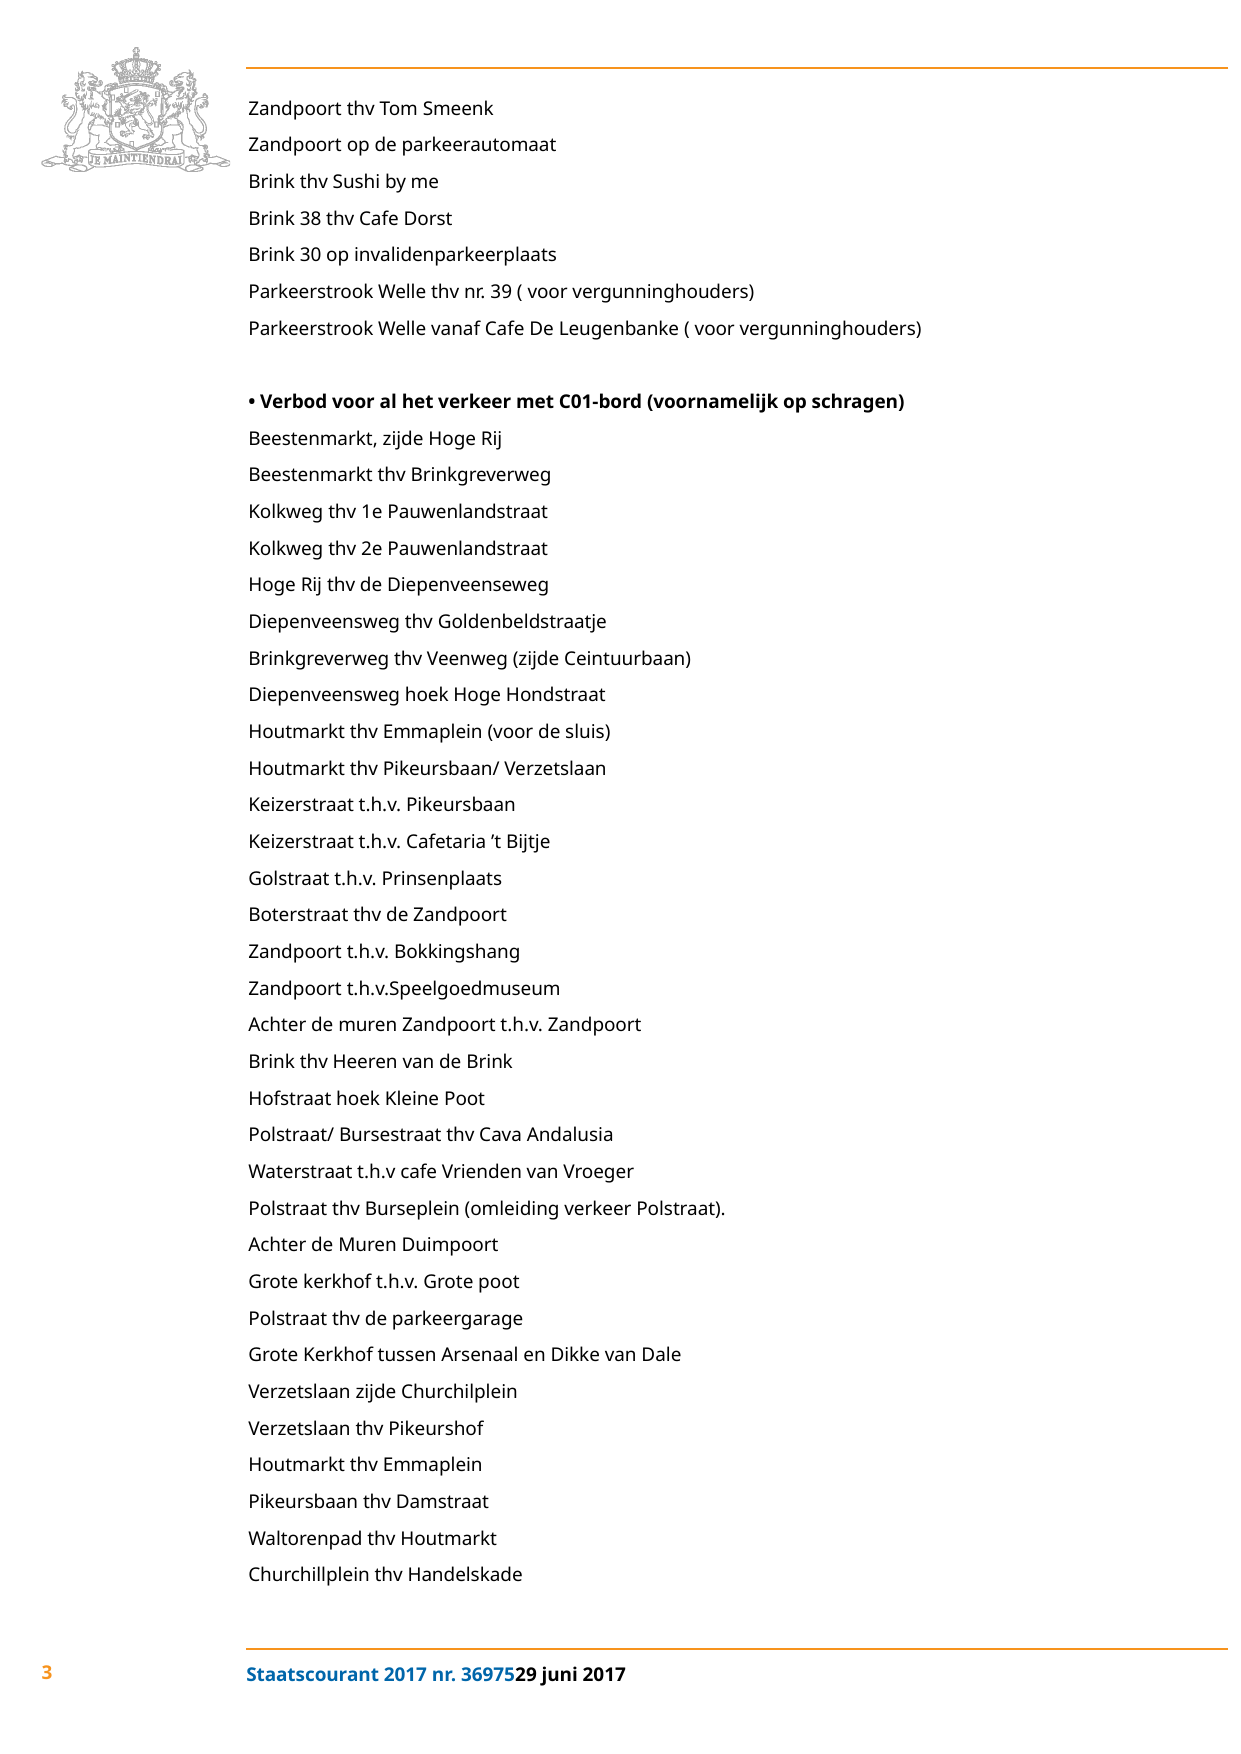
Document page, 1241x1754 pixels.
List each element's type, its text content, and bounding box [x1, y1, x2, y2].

text Golstraat t.h.v. Prinsenplaats [248, 865, 1152, 891]
text Brink thv Sushi by me [248, 168, 1152, 194]
text Brink 30 op invalidenparkeerplaats [248, 241, 1152, 267]
text Zandpoort t.h.v. Bokkingshang [248, 938, 1152, 964]
text Verzetslaan zijde Churchilplein [248, 1378, 1152, 1404]
text Keizerstraat t.h.v. Cafetaria ’t Bijtje [248, 828, 1152, 854]
text Hofstraat hoek Kleine Poot [248, 1085, 1152, 1111]
text Diepenveensweg thv Goldenbeldstraatje [248, 608, 1152, 634]
text Pikeursbaan thv Damstraat [248, 1488, 1152, 1514]
text Grote Kerkhof tussen Arsenaal en Dikke van Dale [248, 1341, 1152, 1367]
text Brink thv Heeren van de Brink [248, 1048, 1152, 1074]
text Achter de muren Zandpoort t.h.v. Zandpoort [248, 1011, 1152, 1037]
picture [41, 47, 231, 172]
text Zandpoort op de parkeerautomaat [248, 131, 1152, 157]
text • Verbod voor al het verkeer met C01-bord (voornamelijk op schragen) [248, 388, 1152, 414]
text Kolkweg thv 2e Pauwenlandstraat [248, 535, 1152, 561]
text Beestenmarkt thv Brinkgreverweg [248, 461, 1152, 487]
text Polstraat/ Bursestraat thv Cava Andalusia [248, 1121, 1152, 1147]
text Houtmarkt thv Emmaplein (voor de sluis) [248, 718, 1152, 744]
text Zandpoort thv Tom Smeenk [248, 95, 1152, 121]
text Houtmarkt thv Pikeursbaan/ Verzetslaan [248, 755, 1152, 781]
text Brinkgreverweg thv Veenweg (zijde Ceintuurbaan) [248, 645, 1152, 671]
text Kolkweg thv 1e Pauwenlandstraat [248, 498, 1152, 524]
text Grote kerkhof t.h.v. Grote poot [248, 1268, 1152, 1294]
text Keizerstraat t.h.v. Pikeursbaan [248, 791, 1152, 817]
text Hoge Rij thv de Diepenveenseweg [248, 571, 1152, 597]
text Churchillplein thv Handelskade [248, 1561, 1152, 1587]
text Waltorenpad thv Houtmarkt [248, 1525, 1152, 1551]
text Houtmarkt thv Emmaplein [248, 1451, 1152, 1477]
text Waterstraat t.h.v cafe Vrienden van Vroeger [248, 1158, 1152, 1184]
text Parkeerstrook Welle thv nr. 39 ( voor vergunninghouders) [248, 278, 1152, 304]
text Polstraat thv Burseplein (omleiding verkeer Polstraat). [248, 1195, 1152, 1221]
text Diepenveensweg hoek Hoge Hondstraat [248, 681, 1152, 707]
text Brink 38 thv Cafe Dorst [248, 205, 1152, 231]
text Verzetslaan thv Pikeurshof [248, 1415, 1152, 1441]
text Zandpoort t.h.v.Speelgoedmuseum [248, 975, 1152, 1001]
text Polstraat thv de parkeergarage [248, 1305, 1152, 1331]
text Parkeerstrook Welle vanaf Cafe De Leugenbanke ( voor vergunninghouders) [248, 315, 1152, 341]
text Achter de Muren Duimpoort [248, 1231, 1152, 1257]
text Beestenmarkt, zijde Hoge Rij [248, 425, 1152, 451]
text Boterstraat thv de Zandpoort [248, 901, 1152, 927]
